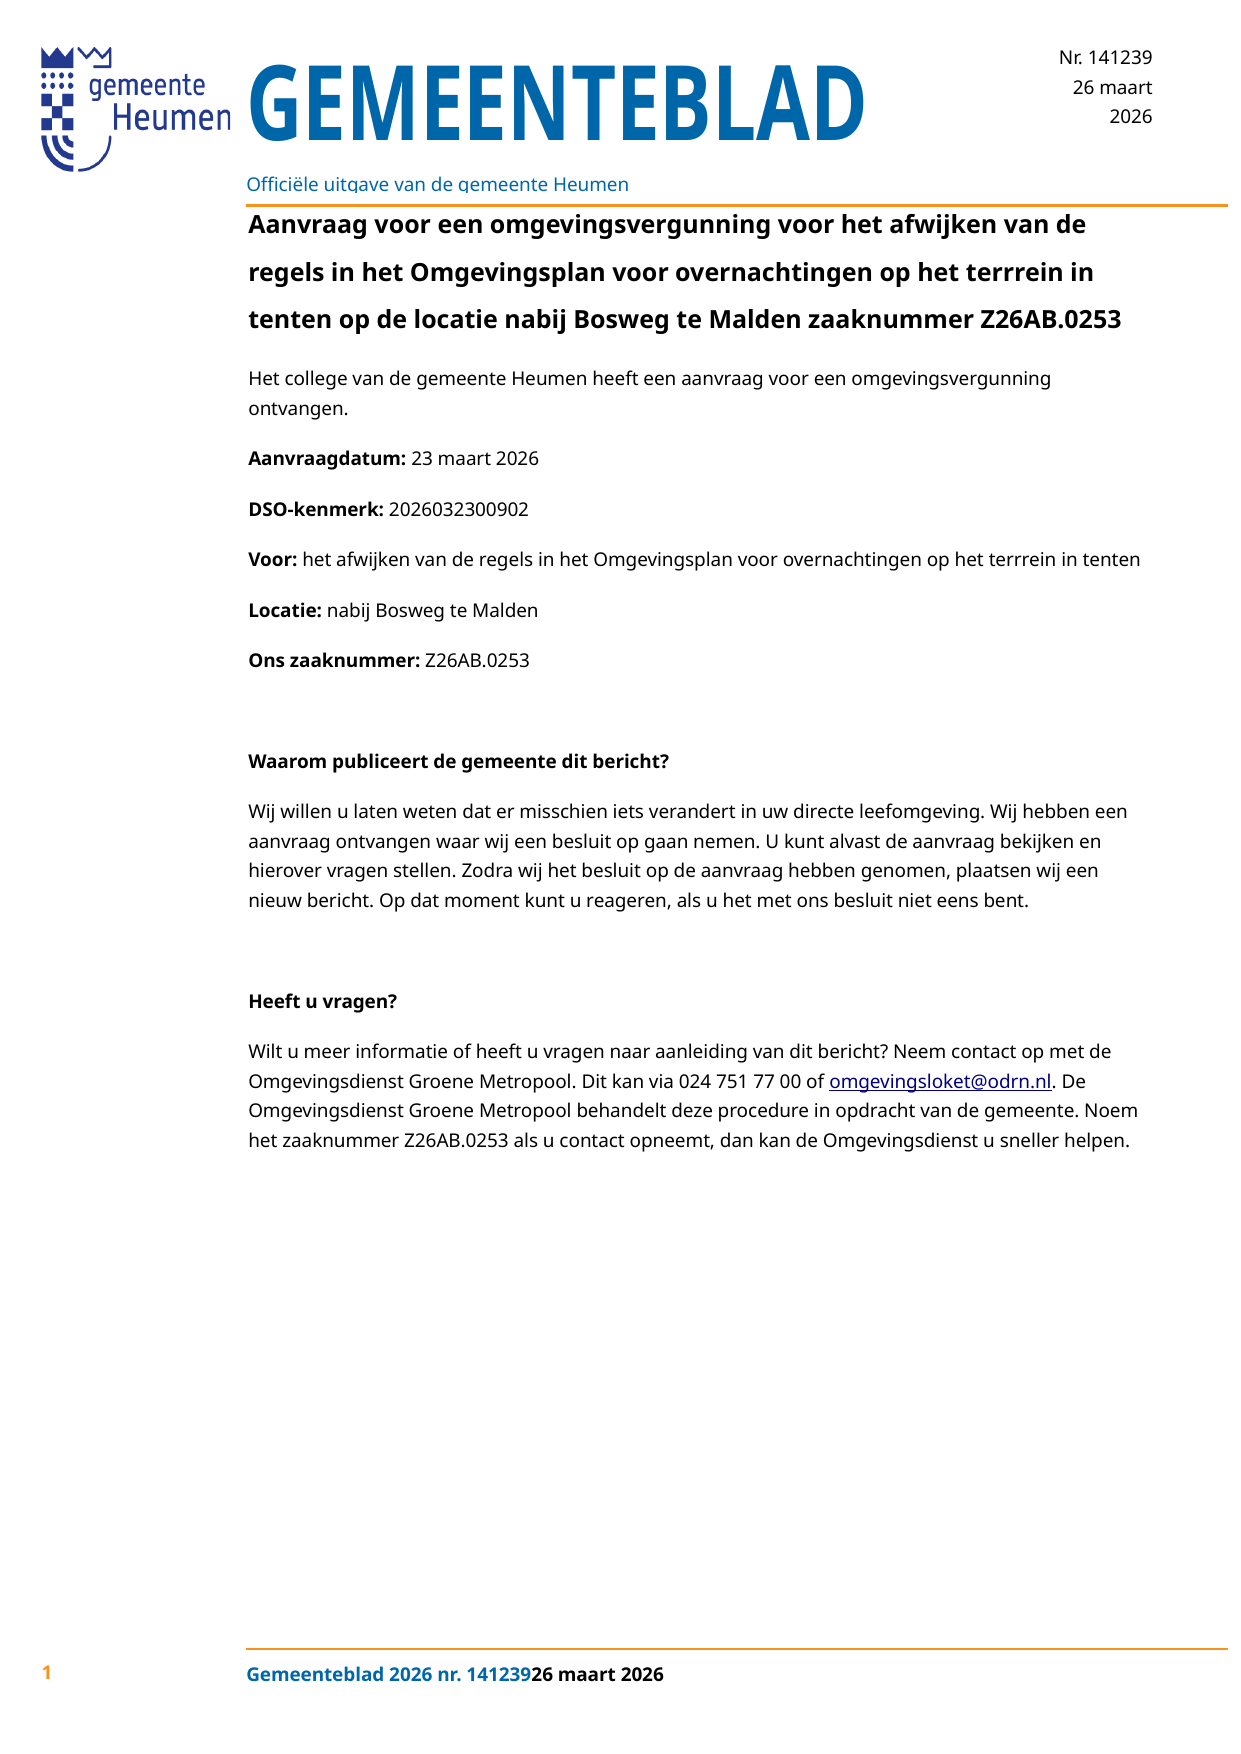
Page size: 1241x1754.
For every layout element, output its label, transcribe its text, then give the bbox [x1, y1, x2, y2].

text Ons zaaknummer: Z26AB.0253 [248, 647, 1152, 673]
text DSO-kenmerk: 2026032300902 [248, 496, 1152, 522]
text Het college van de gemeente Heumen heeft een aanvraag voor een omgevingsvergunning ontvangen. [248, 366, 1152, 421]
text Aanvraag voor een omgevingsvergunning voor het afwijken van de regels in het Omgevingsplan voor overnachtingen op het terrrein in tenten op de locatie nabij Bosweg te Malden zaaknummer Z26AB.0253 [248, 207, 1152, 336]
text Waarom publiceert de gemeente dit bericht? [248, 748, 1152, 774]
text Voor: het afwijken van de regels in het Omgevingsplan voor overnachtingen op het terrrein in tenten [248, 546, 1152, 572]
picture [41, 47, 231, 172]
text Wij willen u laten weten dat er misschien iets verandert in uw directe leefomgeving. Wij hebben een aanvraag ontvangen waar wij een besluit op gaan nemen. U kunt alvast de aanvraag bekijken en hierover vragen stellen. Zodra wij het besluit op de aanvraag hebben genomen, plaatsen wij een nieuw bericht. Op dat moment kunt u reageren, als u het met ons besluit niet eens bent. [248, 798, 1152, 913]
text Locatie: nabij Bosweg te Malden [248, 597, 1152, 622]
text Aanvraagdatum: 23 maart 2026 [248, 446, 1152, 471]
text Wilt u meer informatie of heeft u vragen naar aanleiding van dit bericht? Neem contact op met de Omgevingsdienst Groene Metropool. Dit kan via 024 751 77 00 of omgevingsloket@odrn.nl. De Omgevingsdienst Groene Metropool behandelt deze procedure in opdracht van de gemeente. Noem het zaaknummer Z26AB.0253 als u contact opneemt, dan kan de Omgevingsdienst u sneller helpen. [248, 1038, 1152, 1153]
text Heeft u vragen? [248, 988, 1152, 1014]
